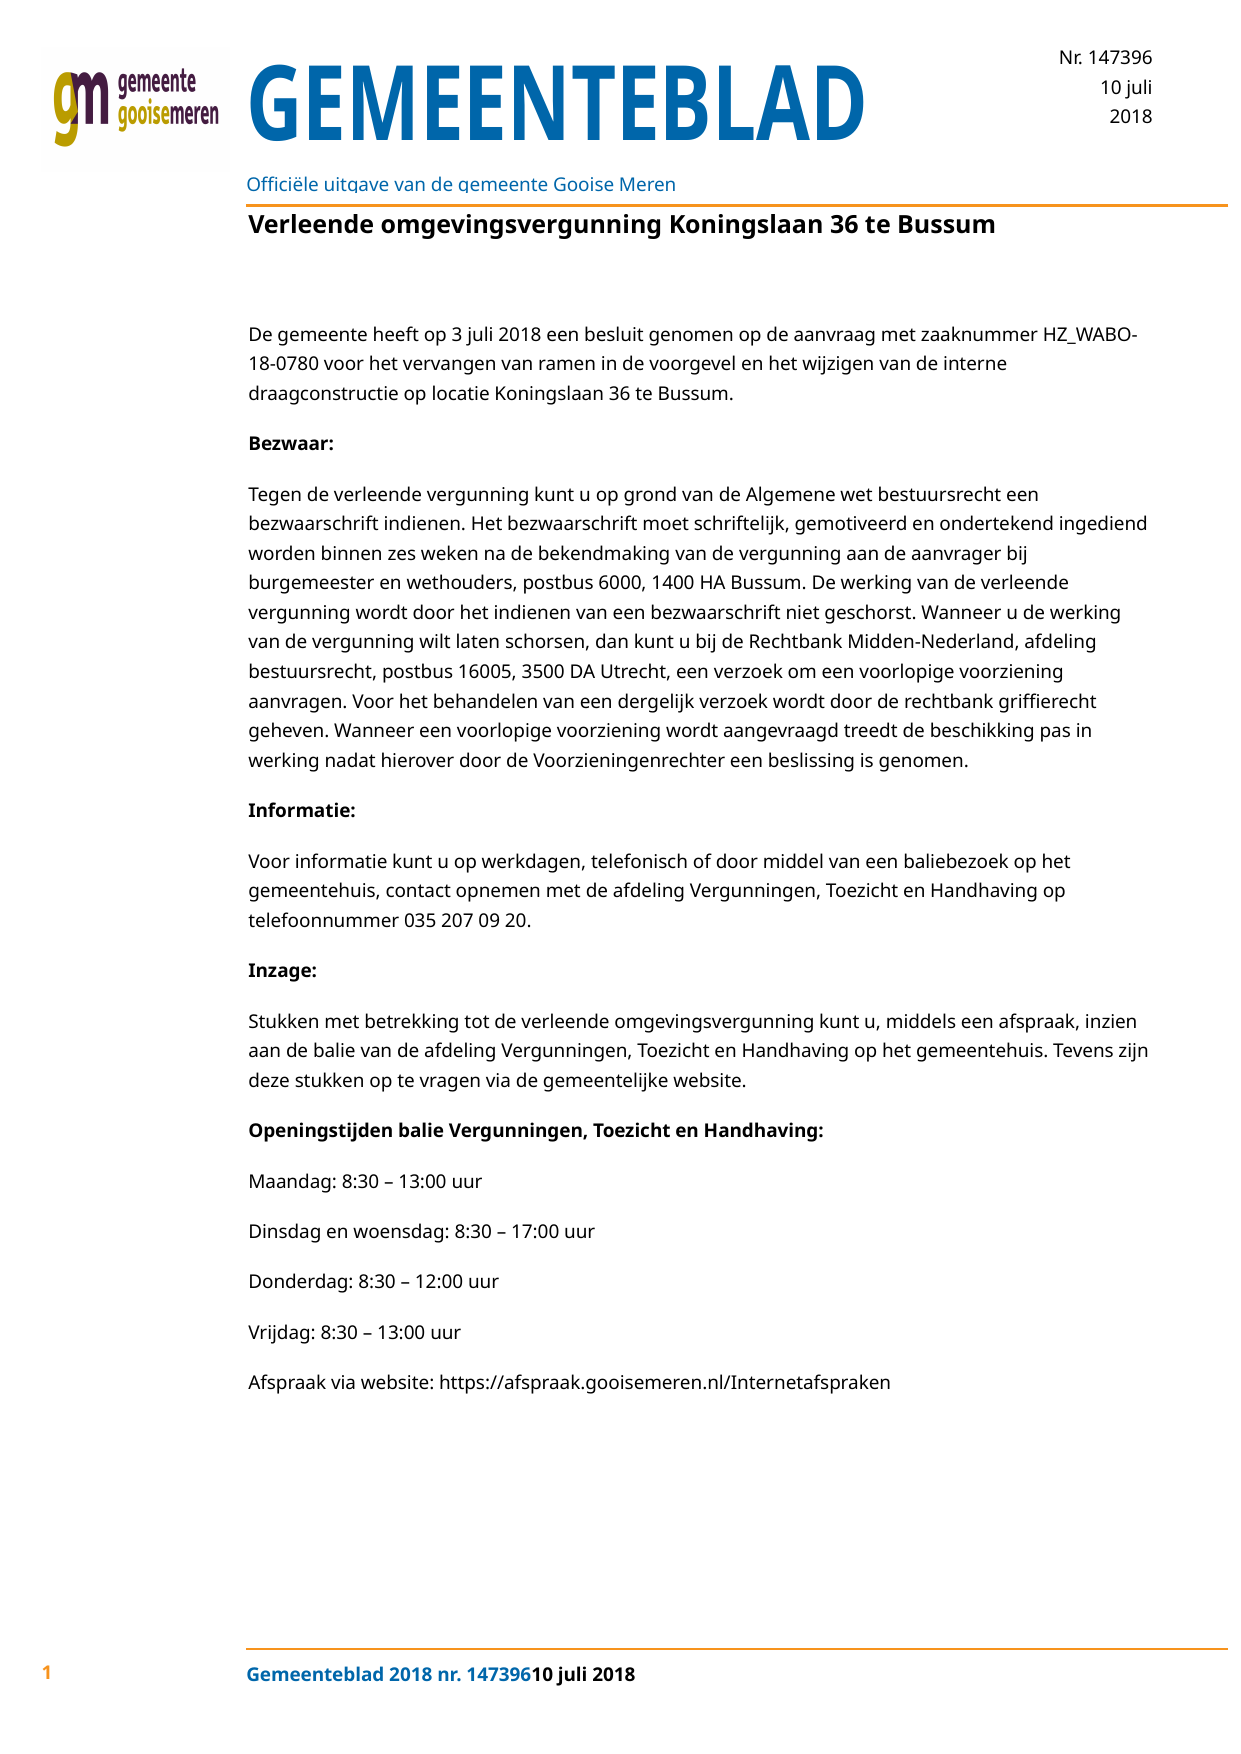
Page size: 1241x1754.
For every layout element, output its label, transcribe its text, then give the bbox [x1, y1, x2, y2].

text Bezwaar: [248, 430, 1152, 456]
text Voor informatie kunt u op werkdagen, telefonisch of door middel van een baliebezoek op het gemeentehuis, contact opnemen met de afdeling Vergunningen, Toezicht en Handhaving op telefoonnummer 035 207 09 20. [248, 848, 1152, 933]
text Donderdag: 8:30 – 12:00 uur [248, 1269, 1152, 1294]
text Dinsdag en woensdag: 8:30 – 17:00 uur [248, 1218, 1152, 1244]
text Inzage: [248, 957, 1152, 983]
picture [41, 47, 231, 172]
text Tegen de verleende vergunning kunt u op grond van de Algemene wet bestuursrecht een bezwaarschrift indienen. Het bezwaarschrift moet schriftelijk, gemotiveerd en ondertekend ingediend worden binnen zes weken na de bekendmaking van de vergunning aan de aanvrager bij burgemeester en wethouders, postbus 6000, 1400 HA Bussum. De werking van de verleende vergunning wordt door het indienen van een bezwaarschrift niet geschorst. Wanneer u de werking van de vergunning wilt laten schorsen, dan kunt u bij de Rechtbank Midden-Nederland, afdeling bestuursrecht, postbus 16005, 3500 DA Utrecht, een verzoek om een voorlopige voorziening aanvragen. Voor het behandelen van een dergelijk verzoek wordt door de rechtbank griffierecht geheven. Wanneer een voorlopige voorziening wordt aangevraagd treedt de beschikking pas in werking nadat hierover door de Voorzieningenrechter een beslissing is genomen. [248, 481, 1152, 773]
text Stukken met betrekking tot de verleende omgevingsvergunning kunt u, middels een afspraak, inzien aan de balie van de afdeling Vergunningen, Toezicht en Handhaving op het gemeentehuis. Tevens zijn deze stukken op te vragen via de gemeentelijke website. [248, 1008, 1152, 1093]
text Openingstijden balie Vergunningen, Toezicht en Handhaving: [248, 1117, 1152, 1143]
text Informatie: [248, 797, 1152, 823]
text Verleende omgevingsvergunning Koningslaan 36 te Bussum [248, 207, 1152, 241]
text Maandag: 8:30 – 13:00 uur [248, 1168, 1152, 1193]
text Afspraak via website: https://afspraak.gooisemeren.nl/Internetafspraken [248, 1369, 1152, 1395]
text De gemeente heeft op 3 juli 2018 een besluit genomen op de aanvraag met zaaknummer HZ_WABO-18-0780 voor het vervangen van ramen in de voorgevel en het wijzigen van de interne draagconstructie op locatie Koningslaan 36 te Bussum. [248, 321, 1152, 406]
text Vrijdag: 8:30 – 13:00 uur [248, 1319, 1152, 1345]
